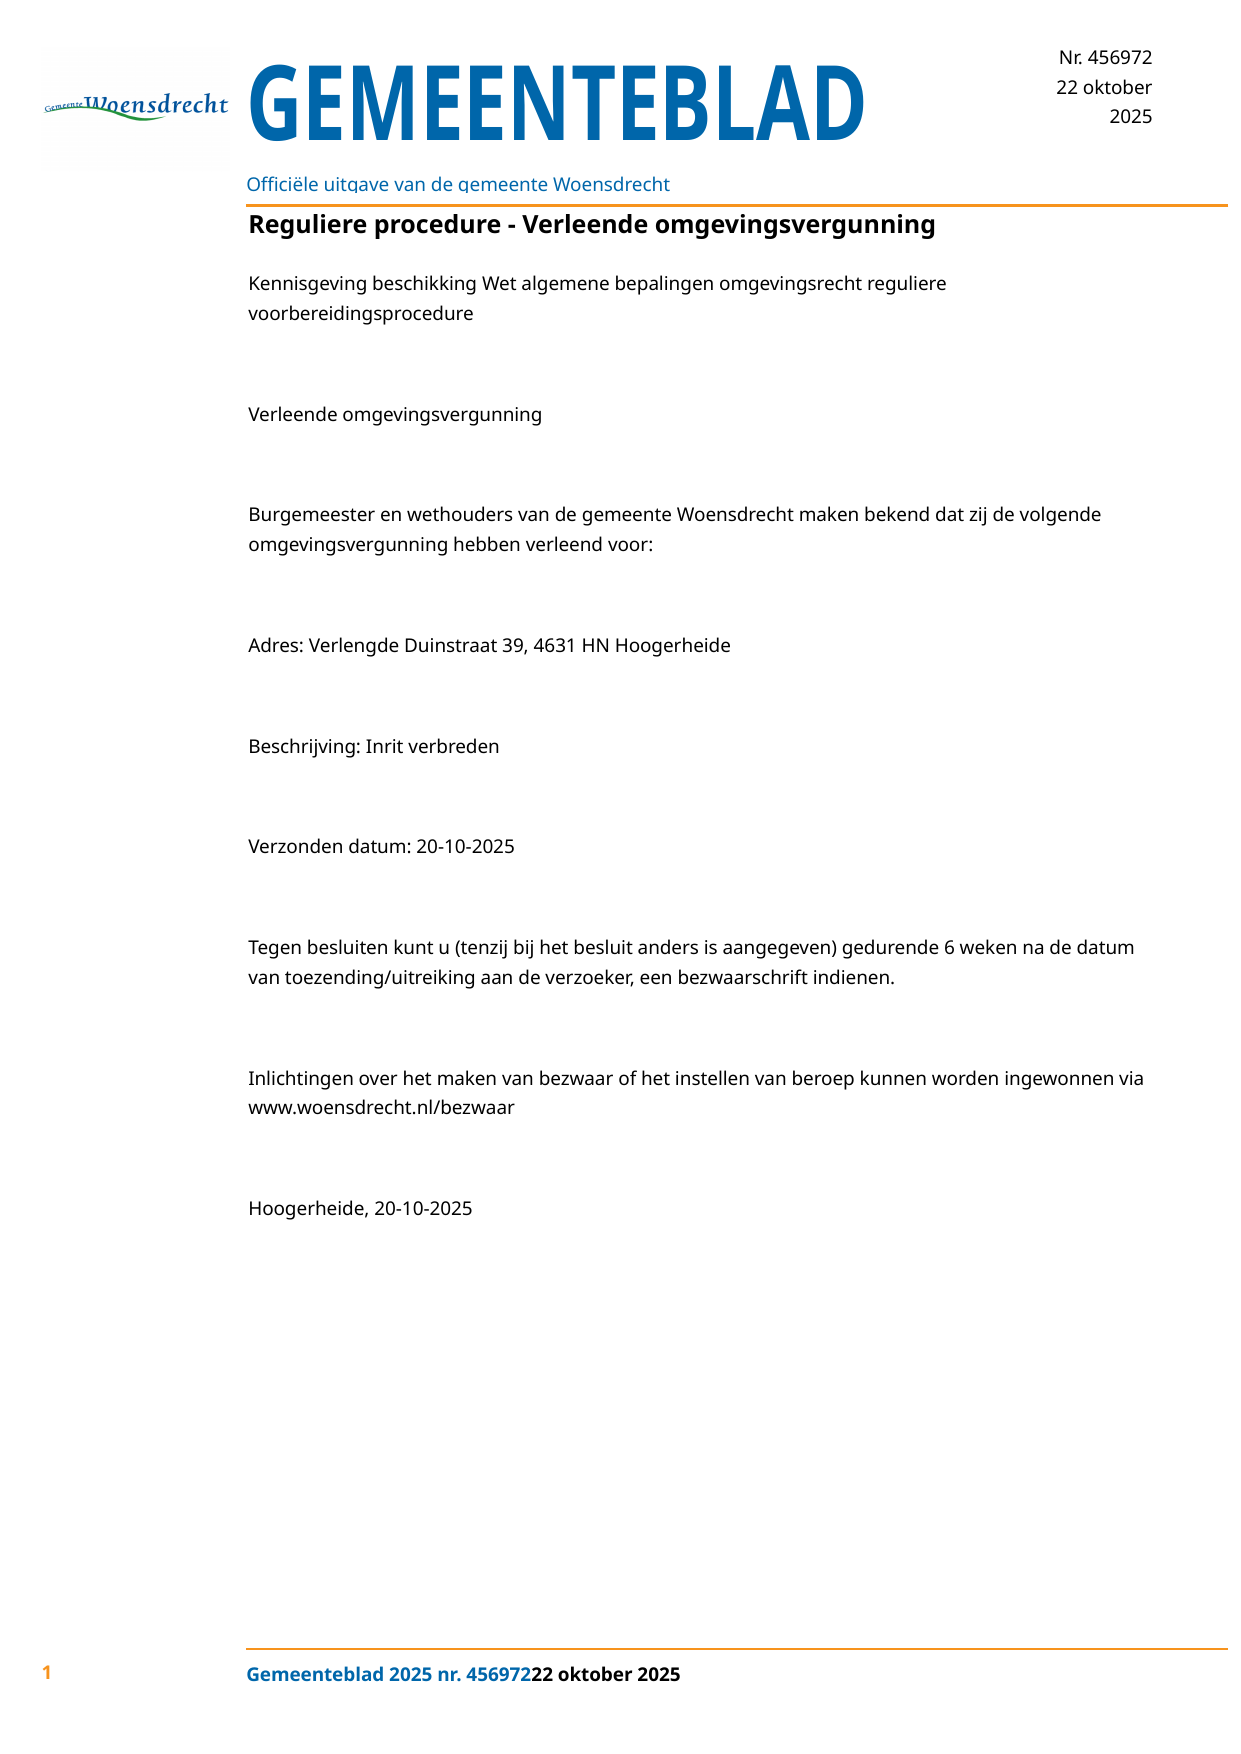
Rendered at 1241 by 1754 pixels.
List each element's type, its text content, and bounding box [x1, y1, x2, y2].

text Verzonden datum: 20-10-2025 [248, 834, 1152, 859]
text Hoogerheide, 20-10-2025 [248, 1195, 1152, 1221]
text Reguliere procedure - Verleende omgevingsvergunning [248, 207, 1152, 241]
picture [41, 47, 231, 172]
text Inlichtingen over het maken van bezwaar of het instellen van beroep kunnen worden ingewonnen via www.woensdrecht.nl/bezwaar [248, 1065, 1152, 1120]
text Verleende omgevingsvergunning [248, 401, 1152, 426]
text Kennisgeving beschikking Wet algemene bepalingen omgevingsrecht reguliere voorbereidingsprocedure [248, 270, 1152, 326]
text Burgemeester en wethouders van de gemeente Woensdrecht maken bekend dat zij de volgende omgevingsvergunning hebben verleend voor: [248, 502, 1152, 557]
text Adres: Verlengde Duinstraat 39, 4631 HN Hoogerheide [248, 632, 1152, 658]
text Tegen besluiten kunt u (tenzij bij het besluit anders is aangegeven) gedurende 6 weken na de datum van toezending/uitreiking aan de verzoeker, een bezwaarschrift indienen. [248, 934, 1152, 990]
text Beschrijving: Inrit verbreden [248, 733, 1152, 758]
